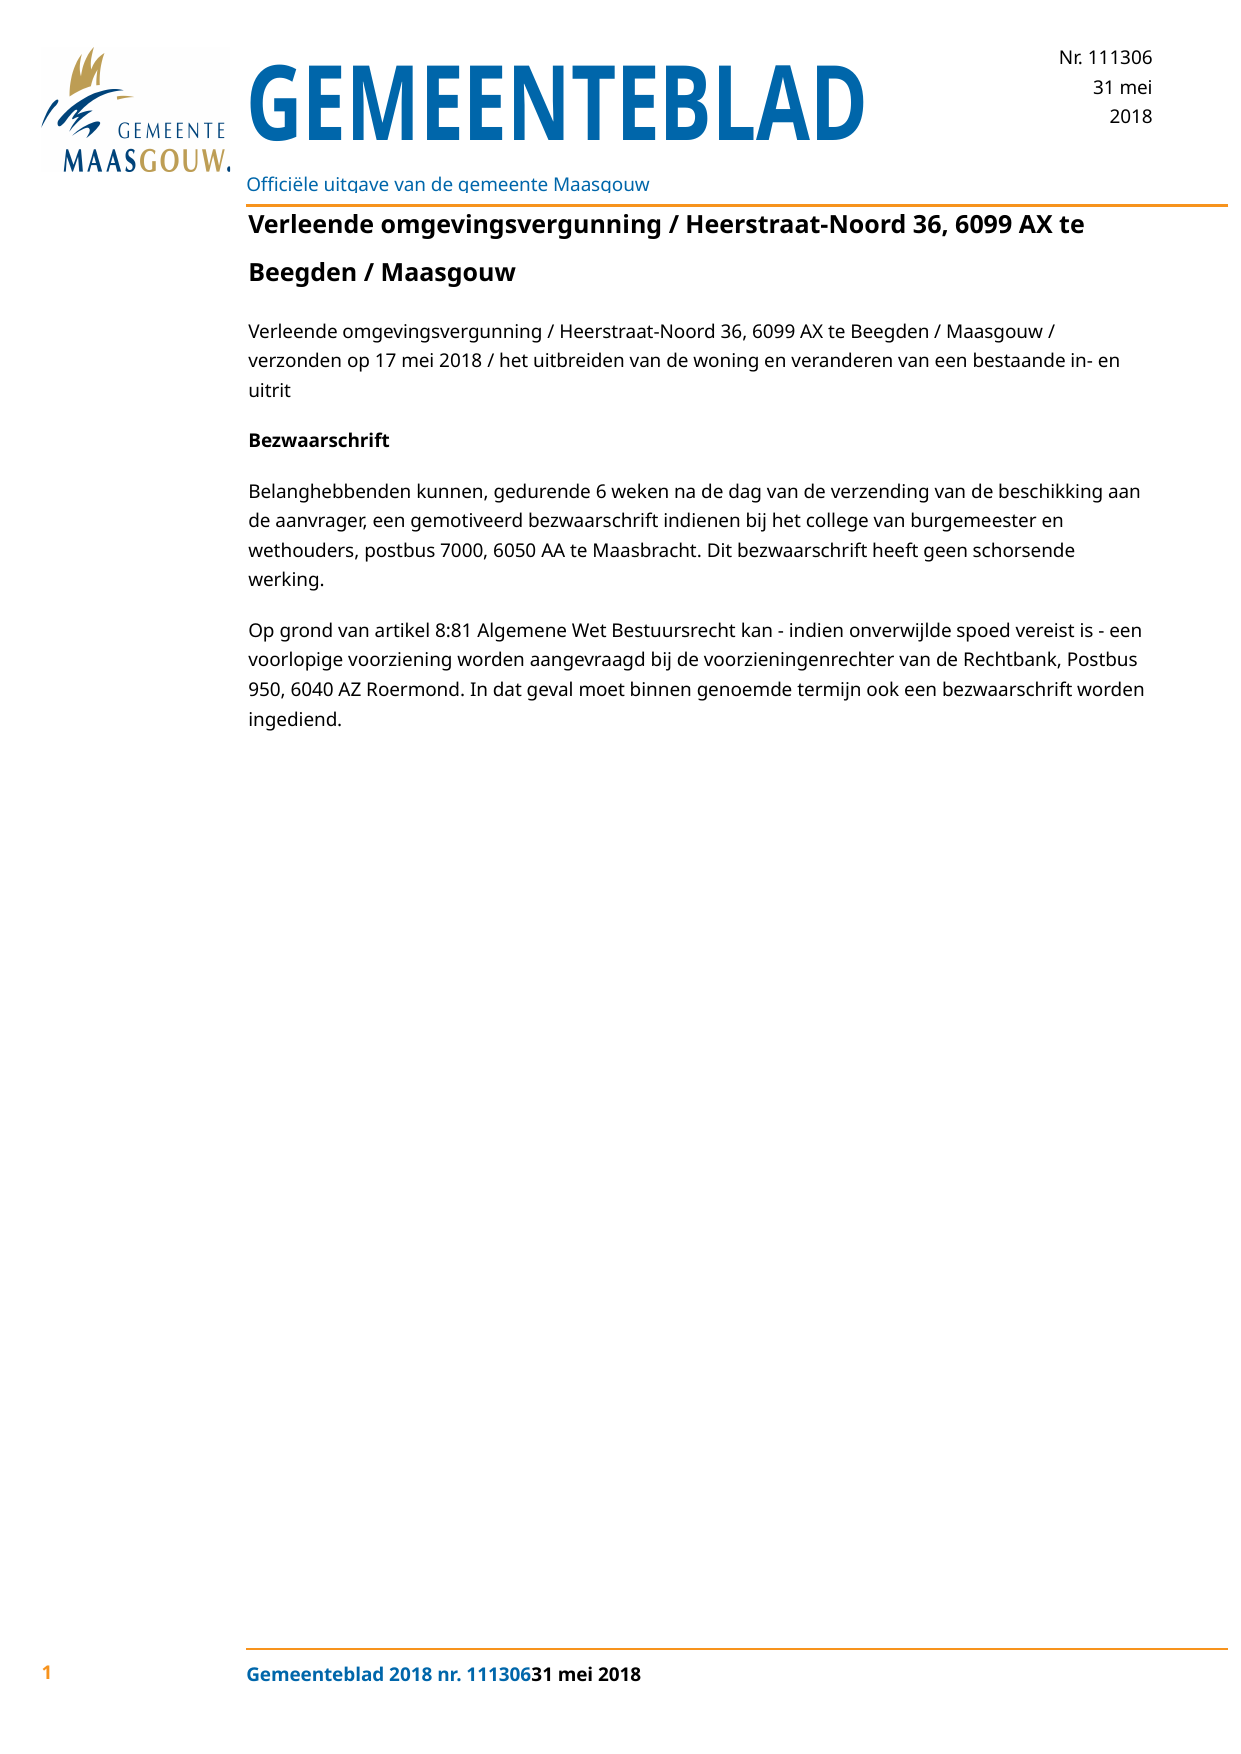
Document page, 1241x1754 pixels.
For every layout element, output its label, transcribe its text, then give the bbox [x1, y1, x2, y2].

text Op grond van artikel 8:81 Algemene Wet Bestuursrecht kan - indien onverwijlde spoed vereist is - een voorlopige voorziening worden aangevraagd bij de voorzieningenrechter van de Rechtbank, Postbus 950, 6040 AZ Roermond. In dat geval moet binnen genoemde termijn ook een bezwaarschrift worden ingediend. [248, 617, 1152, 732]
text Verleende omgevingsvergunning / Heerstraat-Noord 36, 6099 AX te Beegden / Maasgouw / verzonden op 17 mei 2018 / het uitbreiden van de woning en veranderen van een bestaande in- en uitrit [248, 318, 1152, 403]
text Verleende omgevingsvergunning / Heerstraat-Noord 36, 6099 AX te Beegden / Maasgouw [248, 207, 1152, 288]
picture [41, 47, 231, 172]
text Bezwaarschrift [248, 427, 1152, 453]
text Belanghebbenden kunnen, gedurende 6 weken na de dag van de verzending van de beschikking aan de aanvrager, een gemotiveerd bezwaarschrift indienen bij het college van burgemeester en wethouders, postbus 7000, 6050 AA te Maasbracht. Dit bezwaarschrift heeft geen schorsende werking. [248, 478, 1152, 592]
